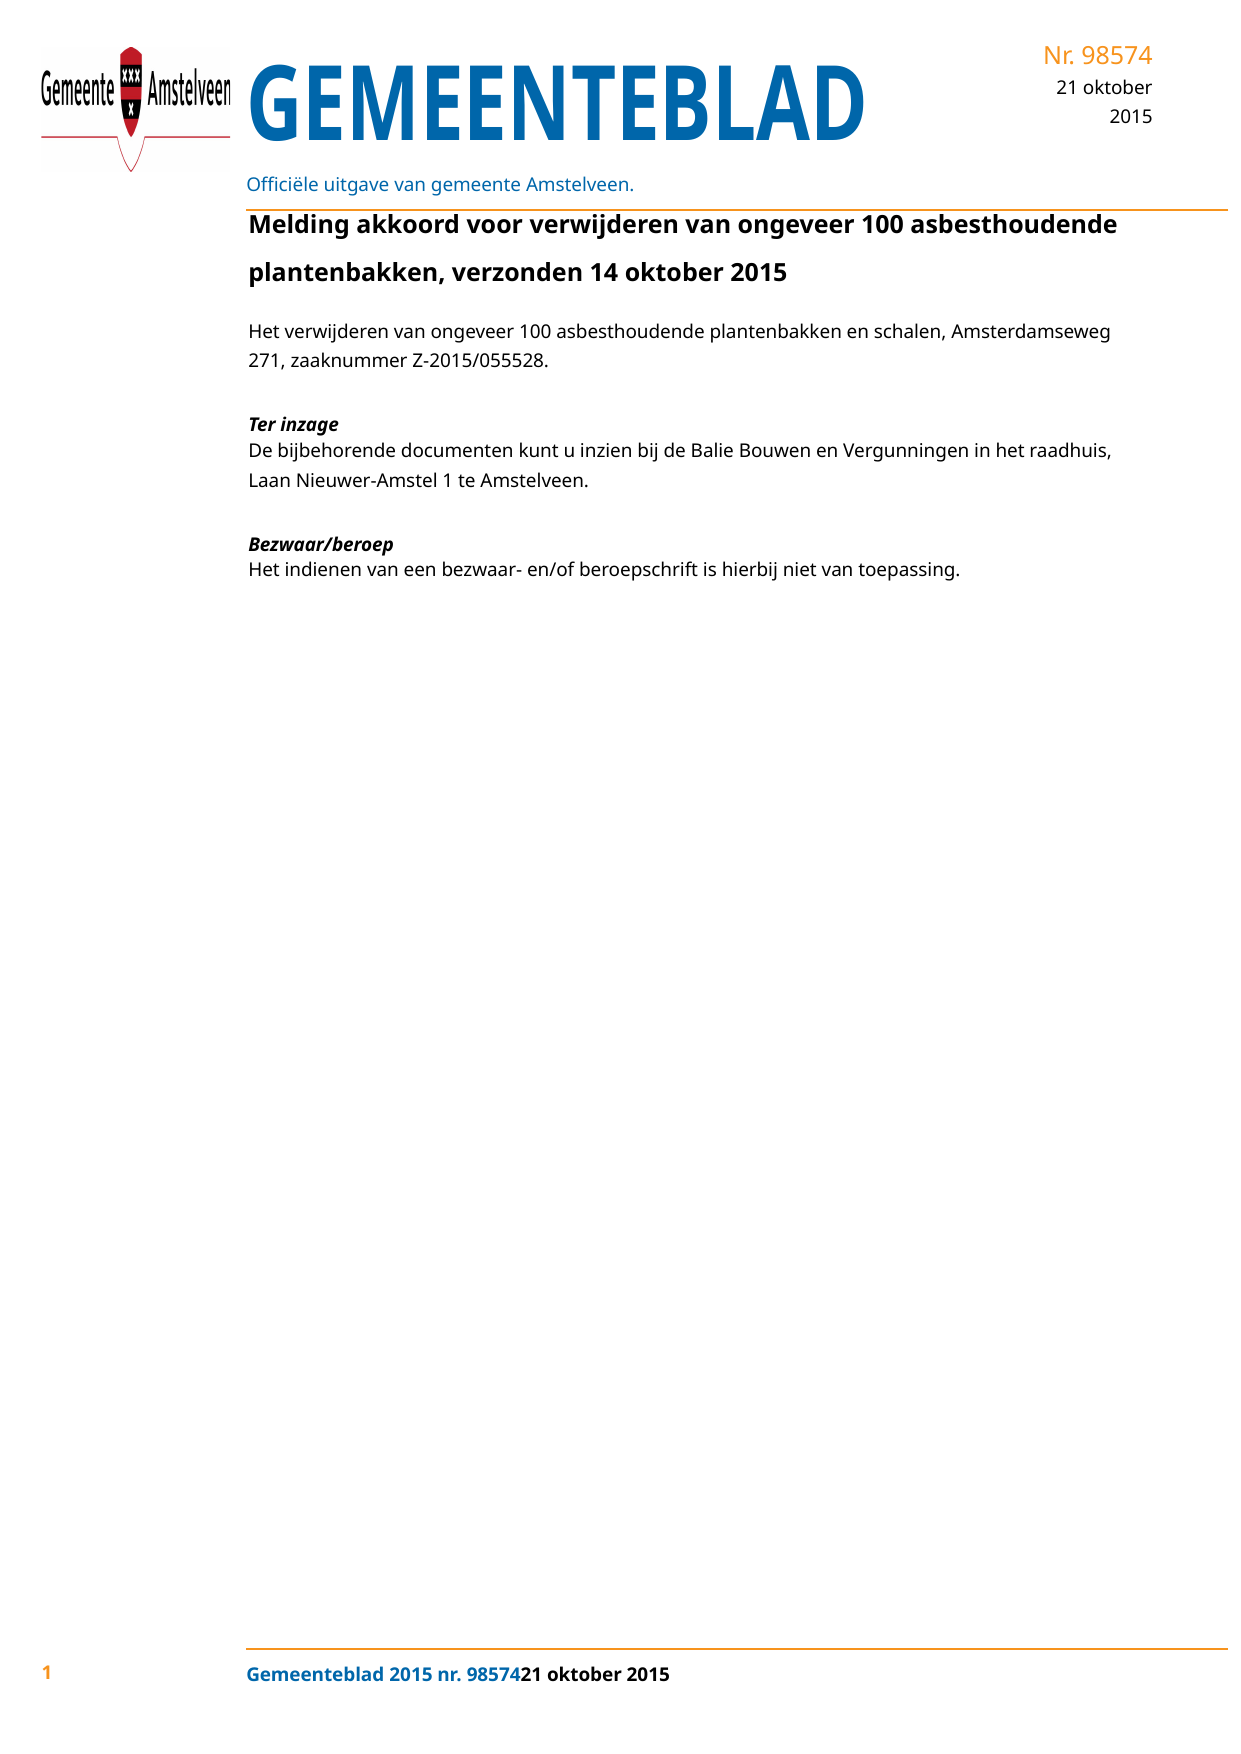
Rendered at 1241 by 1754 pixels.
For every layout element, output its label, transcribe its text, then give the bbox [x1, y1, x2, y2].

text Ter inzage [248, 411, 1152, 437]
text Het verwijderen van ongeveer 100 asbesthoudende plantenbakken en schalen, Amsterdamseweg 271, zaaknummer Z-2015/055528. [248, 318, 1152, 373]
picture [41, 47, 231, 172]
text De bijbehorende documenten kunt u inzien bij de Balie Bouwen en Vergunningen in het raadhuis, Laan Nieuwer-Amstel 1 te Amstelveen. [248, 437, 1152, 492]
text Melding akkoord voor verwijderen van ongeveer 100 asbesthoudende plantenbakken, verzonden 14 oktober 2015 [248, 211, 1152, 288]
text Bezwaar/beroep [248, 531, 1152, 556]
text Het indienen van een bezwaar- en/of beroepschrift is hierbij niet van toepassing. [248, 556, 1152, 582]
